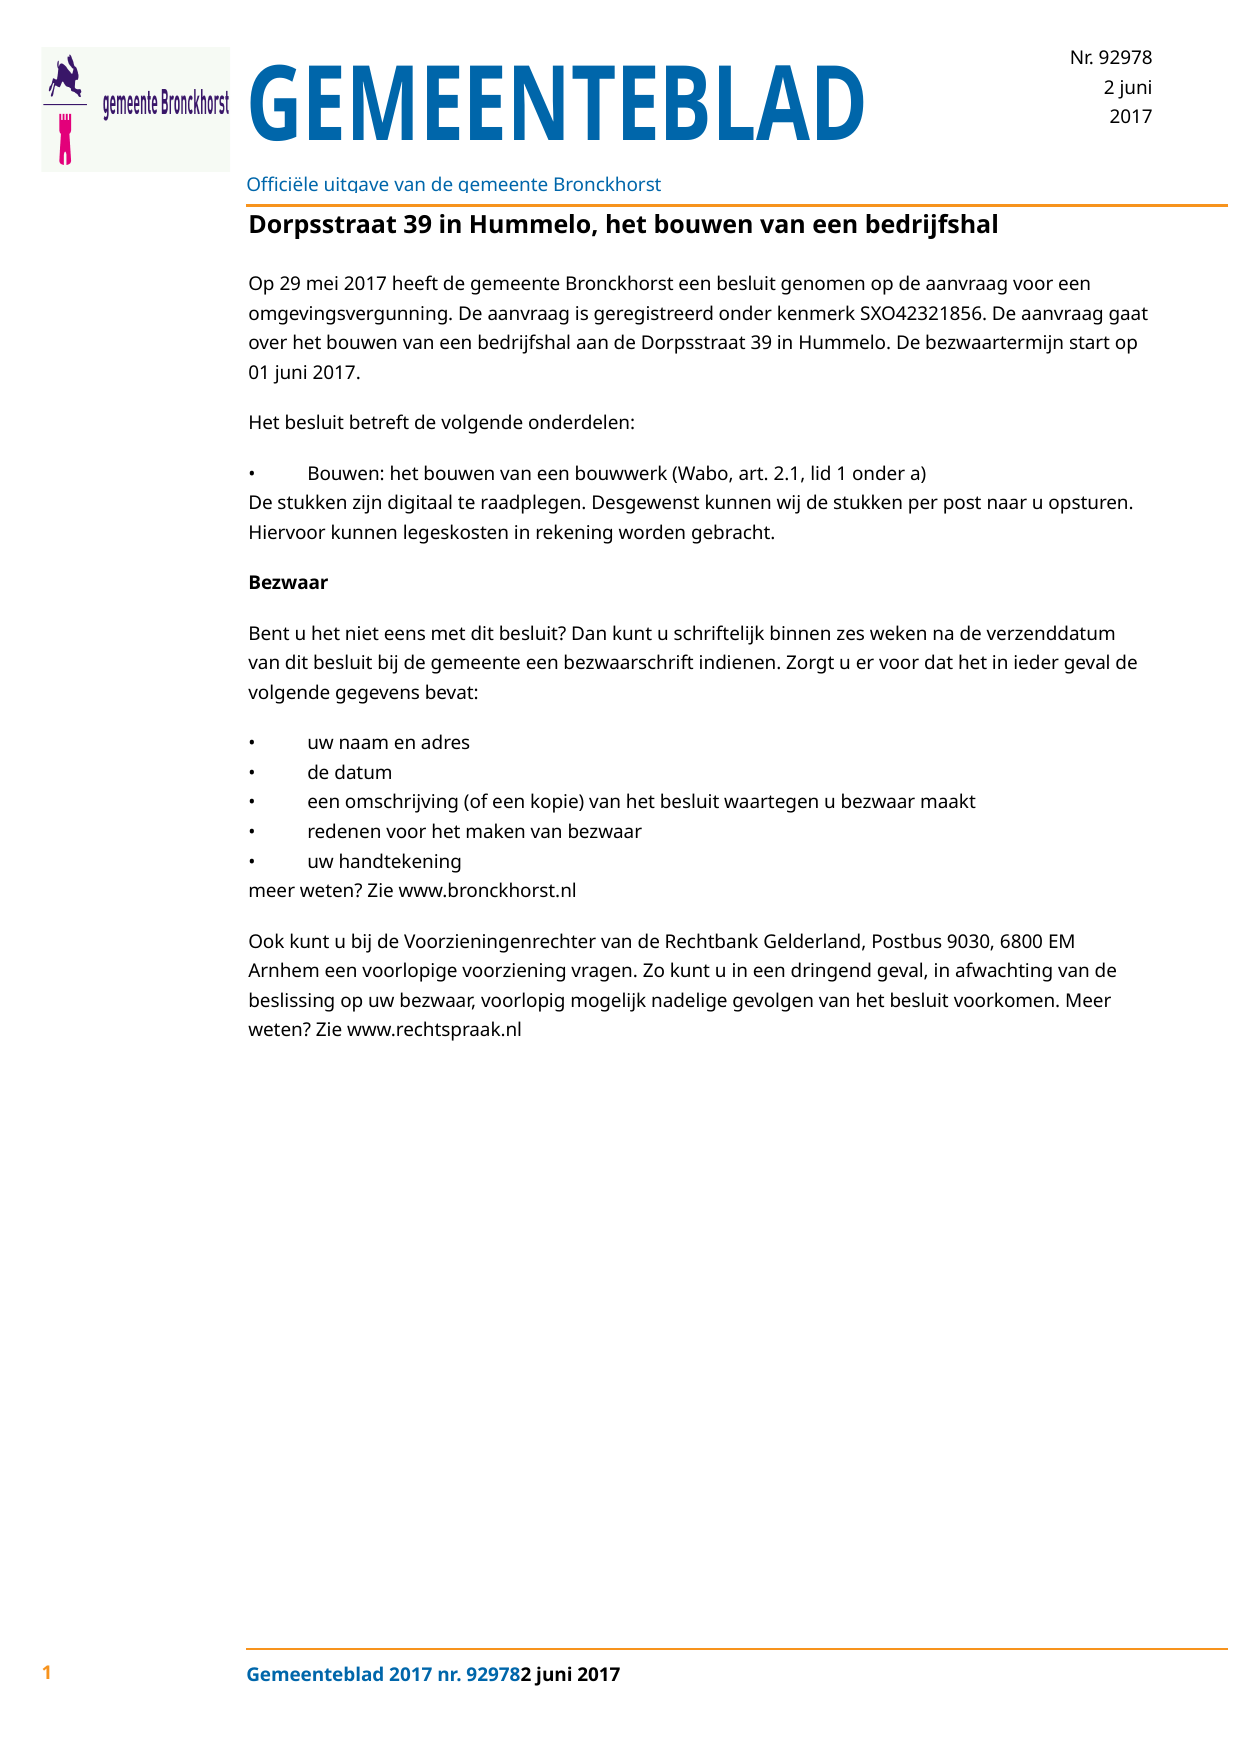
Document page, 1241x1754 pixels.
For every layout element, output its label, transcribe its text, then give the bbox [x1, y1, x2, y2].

list redenen voor het maken van bezwaar [248, 818, 1152, 844]
text Het besluit betreft de volgende onderdelen: [248, 409, 1152, 435]
list de datum [248, 759, 1152, 785]
text meer weten? Zie www.bronckhorst.nl [248, 877, 1152, 903]
text De stukken zijn digitaal te raadplegen. Desgewenst kunnen wij de stukken per post naar u opsturen. Hiervoor kunnen legeskosten in rekening worden gebracht. [248, 489, 1152, 545]
text Op 29 mei 2017 heeft de gemeente Bronckhorst een besluit genomen op de aanvraag voor een omgevingsvergunning. De aanvraag is geregistreerd onder kenmerk SXO42321856. De aanvraag gaat over het bouwen van een bedrijfshal aan de Dorpsstraat 39 in Hummelo. De bezwaartermijn start op 01 juni 2017. [248, 270, 1152, 385]
text Bent u het niet eens met dit besluit? Dan kunt u schriftelijk binnen zes weken na de verzenddatum van dit besluit bij de gemeente een bezwaarschrift indienen. Zorgt u er voor dat het in ieder geval de volgende gegevens bevat: [248, 620, 1152, 705]
text Dorpsstraat 39 in Hummelo, het bouwen van een bedrijfshal [248, 207, 1152, 241]
text Ook kunt u bij de Voorzieningenrechter van de Rechtbank Gelderland, Postbus 9030, 6800 EM Arnhem een voorlopige voorziening vragen. Zo kunt u in een dringend geval, in afwachting van de beslissing op uw bezwaar, voorlopig mogelijk nadelige gevolgen van het besluit voorkomen. Meer weten? Zie www.rechtspraak.nl [248, 928, 1152, 1042]
text Bezwaar [248, 569, 1152, 595]
list uw naam en adres [248, 729, 1152, 755]
list Bouwen: het bouwen van een bouwwerk (Wabo, art. 2.1, lid 1 onder a) [248, 460, 1152, 486]
list uw handtekening [248, 848, 1152, 873]
list een omschrijving (of een kopie) van het besluit waartegen u bezwaar maakt [248, 789, 1152, 814]
picture [41, 47, 231, 172]
